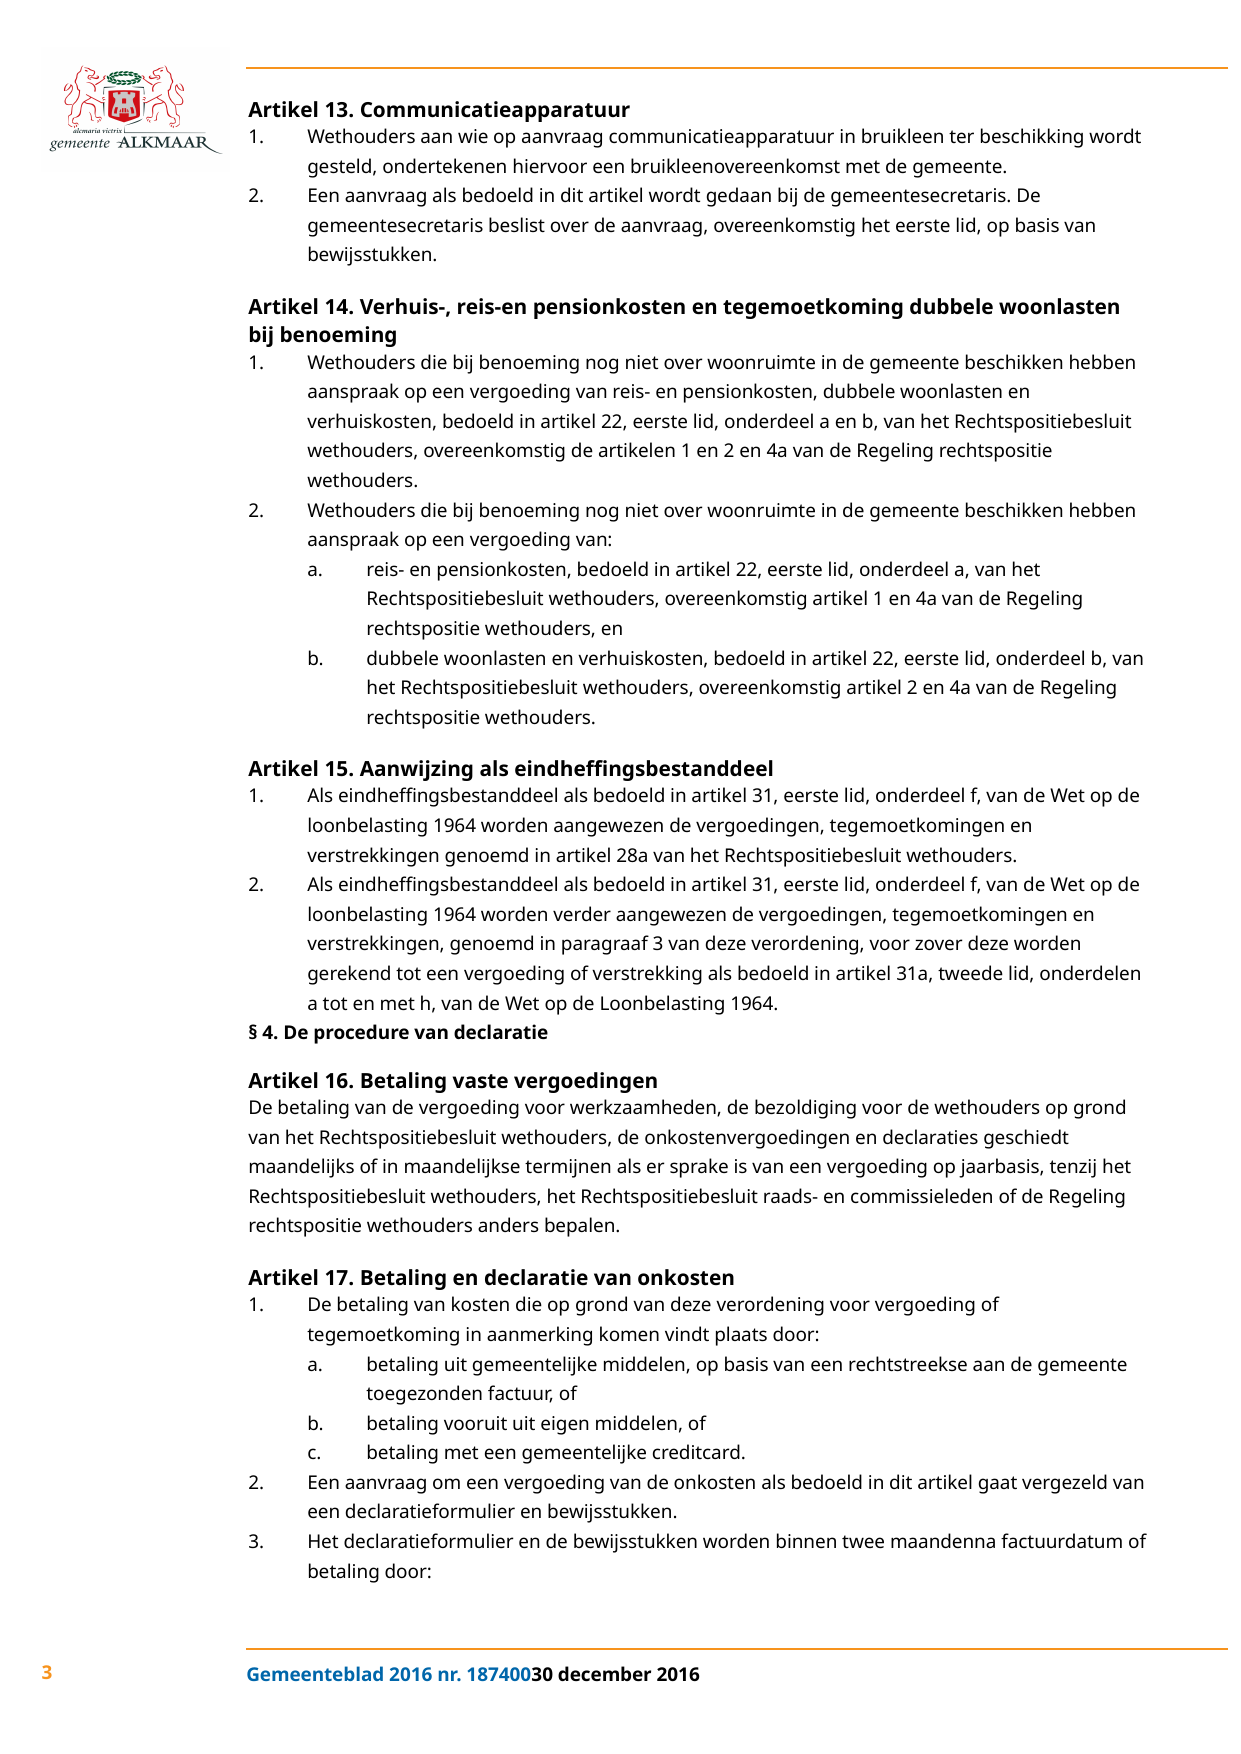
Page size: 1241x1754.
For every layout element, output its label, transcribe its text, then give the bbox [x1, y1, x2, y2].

text Artikel 15. Aanwijzing als eindheffingsbestanddeel [248, 754, 1152, 783]
list betaling vooruit uit eigen middelen, of [307, 1410, 1152, 1436]
text § 4. De procedure van declaratie [248, 1019, 1152, 1045]
list Een aanvraag als bedoeld in dit artikel wordt gedaan bij de gemeentesecretaris. De gemeentesecretaris beslist over de aanvraag, overeenkomstig het eerste lid, op basis van bewijsstukken. [248, 182, 1152, 267]
list Wethouders die bij benoeming nog niet over woonruimte in de gemeente beschikken hebben aanspraak op een vergoeding van: [248, 497, 1152, 552]
list Een aanvraag om een vergoeding van de onkosten als bedoeld in dit artikel gaat vergezeld van een declaratieformulier en bewijsstukken. [248, 1469, 1152, 1524]
list reis- en pensionkosten, bedoeld in artikel 22, eerste lid, onderdeel a, van het Rechtspositiebesluit wethouders, overeenkomstig artikel 1 en 4a van de Regeling rechtspositie wethouders, en [307, 556, 1152, 641]
list Het declaratieformulier en de bewijsstukken worden binnen twee maandenna factuurdatum of betaling door: [248, 1528, 1152, 1583]
picture [41, 47, 231, 172]
list Als eindheffingsbestanddeel als bedoeld in artikel 31, eerste lid, onderdeel f, van de Wet op de loonbelasting 1964 worden aangewezen de vergoedingen, tegemoetkomingen en verstrekkingen genoemd in artikel 28a van het Rechtspositiebesluit wethouders. [248, 783, 1152, 868]
text Artikel 16. Betaling vaste vergoedingen [248, 1066, 1152, 1094]
list dubbele woonlasten en verhuiskosten, bedoeld in artikel 22, eerste lid, onderdeel b, van het Rechtspositiebesluit wethouders, overeenkomstig artikel 2 en 4a van de Regeling rechtspositie wethouders. [307, 645, 1152, 729]
text Artikel 14. Verhuis-, reis-en pensionkosten en tegemoetkoming dubbele woonlasten bij benoeming [248, 292, 1152, 349]
text Artikel 17. Betaling en declaratie van onkosten [248, 1263, 1152, 1292]
text De betaling van de vergoeding voor werkzaamheden, de bezoldiging voor de wethouders op grond van het Rechtspositiebesluit wethouders, de onkostenvergoedingen en declaraties geschiedt maandelijks of in maandelijkse termijnen als er sprake is van een vergoeding op jaarbasis, tenzij het Rechtspositiebesluit wethouders, het Rechtspositiebesluit raads- en commissieleden of de Regeling rechtspositie wethouders anders bepalen. [248, 1094, 1152, 1238]
list Als eindheffingsbestanddeel als bedoeld in artikel 31, eerste lid, onderdeel f, van de Wet op de loonbelasting 1964 worden verder aangewezen de vergoedingen, tegemoetkomingen en verstrekkingen, genoemd in paragraaf 3 van deze verordening, voor zover deze worden gerekend tot een vergoeding of verstrekking als bedoeld in artikel 31a, tweede lid, onderdelen a tot en met h, van de Wet op de Loonbelasting 1964. [248, 871, 1152, 1016]
list Wethouders aan wie op aanvraag communicatieapparatuur in bruikleen ter beschikking wordt gesteld, ondertekenen hiervoor een bruikleenovereenkomst met de gemeente. [248, 123, 1152, 178]
list De betaling van kosten die op grond van deze verordening voor vergoeding of tegemoetkoming in aanmerking komen vindt plaats door: [248, 1292, 1152, 1347]
list betaling uit gemeentelijke middelen, op basis van een rechtstreekse aan de gemeente toegezonden factuur, of [307, 1351, 1152, 1406]
list betaling met een gemeentelijke creditcard. [307, 1439, 1152, 1465]
text Artikel 13. Communicatieapparatuur [248, 95, 1152, 123]
list Wethouders die bij benoeming nog niet over woonruimte in de gemeente beschikken hebben aanspraak op een vergoeding van reis- en pensionkosten, dubbele woonlasten en verhuiskosten, bedoeld in artikel 22, eerste lid, onderdeel a en b, van het Rechtspositiebesluit wethouders, overeenkomstig de artikelen 1 en 2 en 4a van de Regeling rechtspositie wethouders. [248, 349, 1152, 493]
